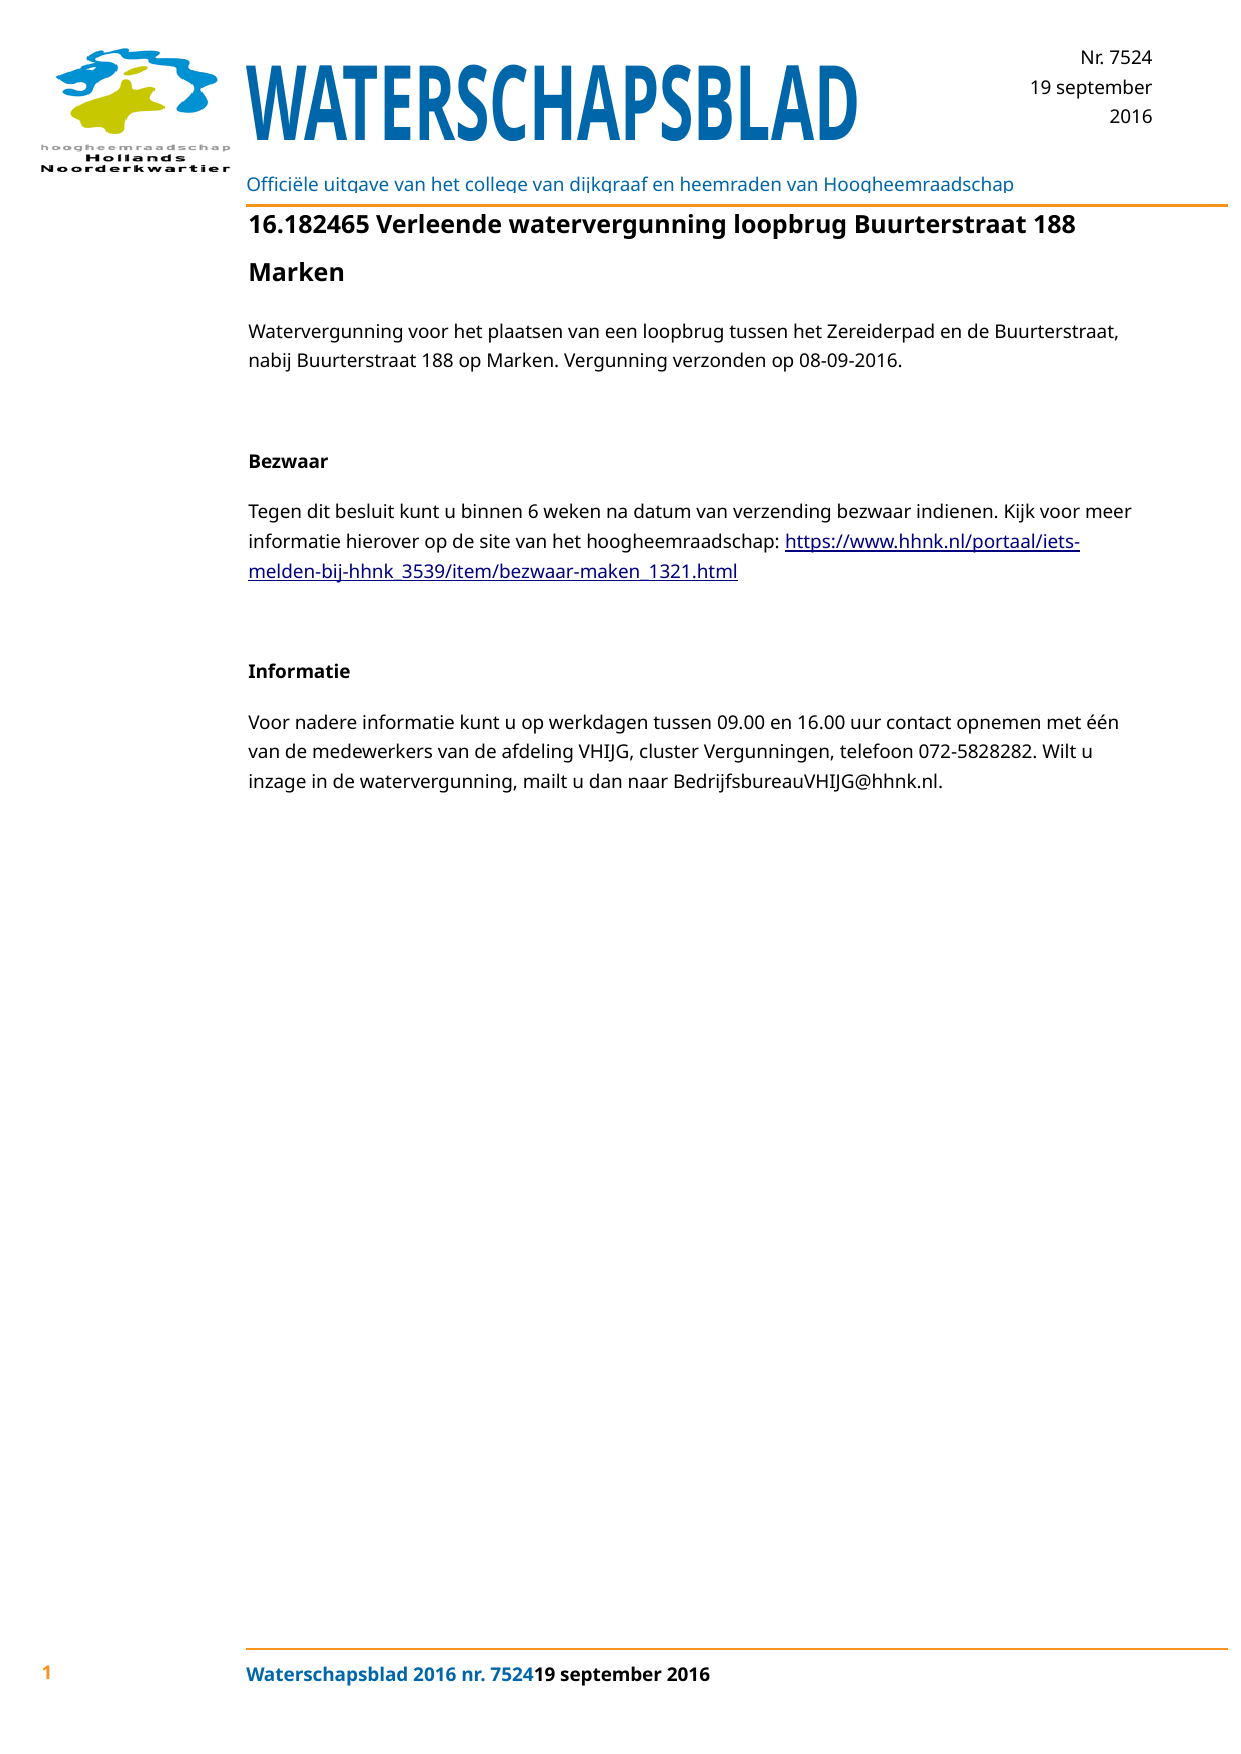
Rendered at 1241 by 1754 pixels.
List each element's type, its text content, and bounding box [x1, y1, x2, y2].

text Watervergunning voor het plaatsen van een loopbrug tussen het Zereiderpad en de Buurterstraat, nabij Buurterstraat 188 op Marken. Vergunning verzonden op 08-09-2016. [248, 318, 1152, 373]
picture [41, 47, 231, 172]
text Bezwaar [248, 448, 1152, 474]
text Informatie [248, 659, 1152, 684]
text Tegen dit besluit kunt u binnen 6 weken na datum van verzending bezwaar indienen. Kijk voor meer informatie hierover op de site van het hoogheemraadschap: https://www.hhnk.nl/portaal/iets-melden-bij-hhnk_3539/item/bezwaar-maken_1321.html [248, 499, 1152, 584]
text 16.182465 Verleende watervergunning loopbrug Buurterstraat 188 Marken [248, 207, 1152, 288]
text Voor nadere informatie kunt u op werkdagen tussen 09.00 en 16.00 uur contact opnemen met één van de medewerkers van de afdeling VHIJG, cluster Vergunningen, telefoon 072-5828282. Wilt u inzage in de watervergunning, mailt u dan naar BedrijfsbureauVHIJG@hhnk.nl. [248, 709, 1152, 794]
